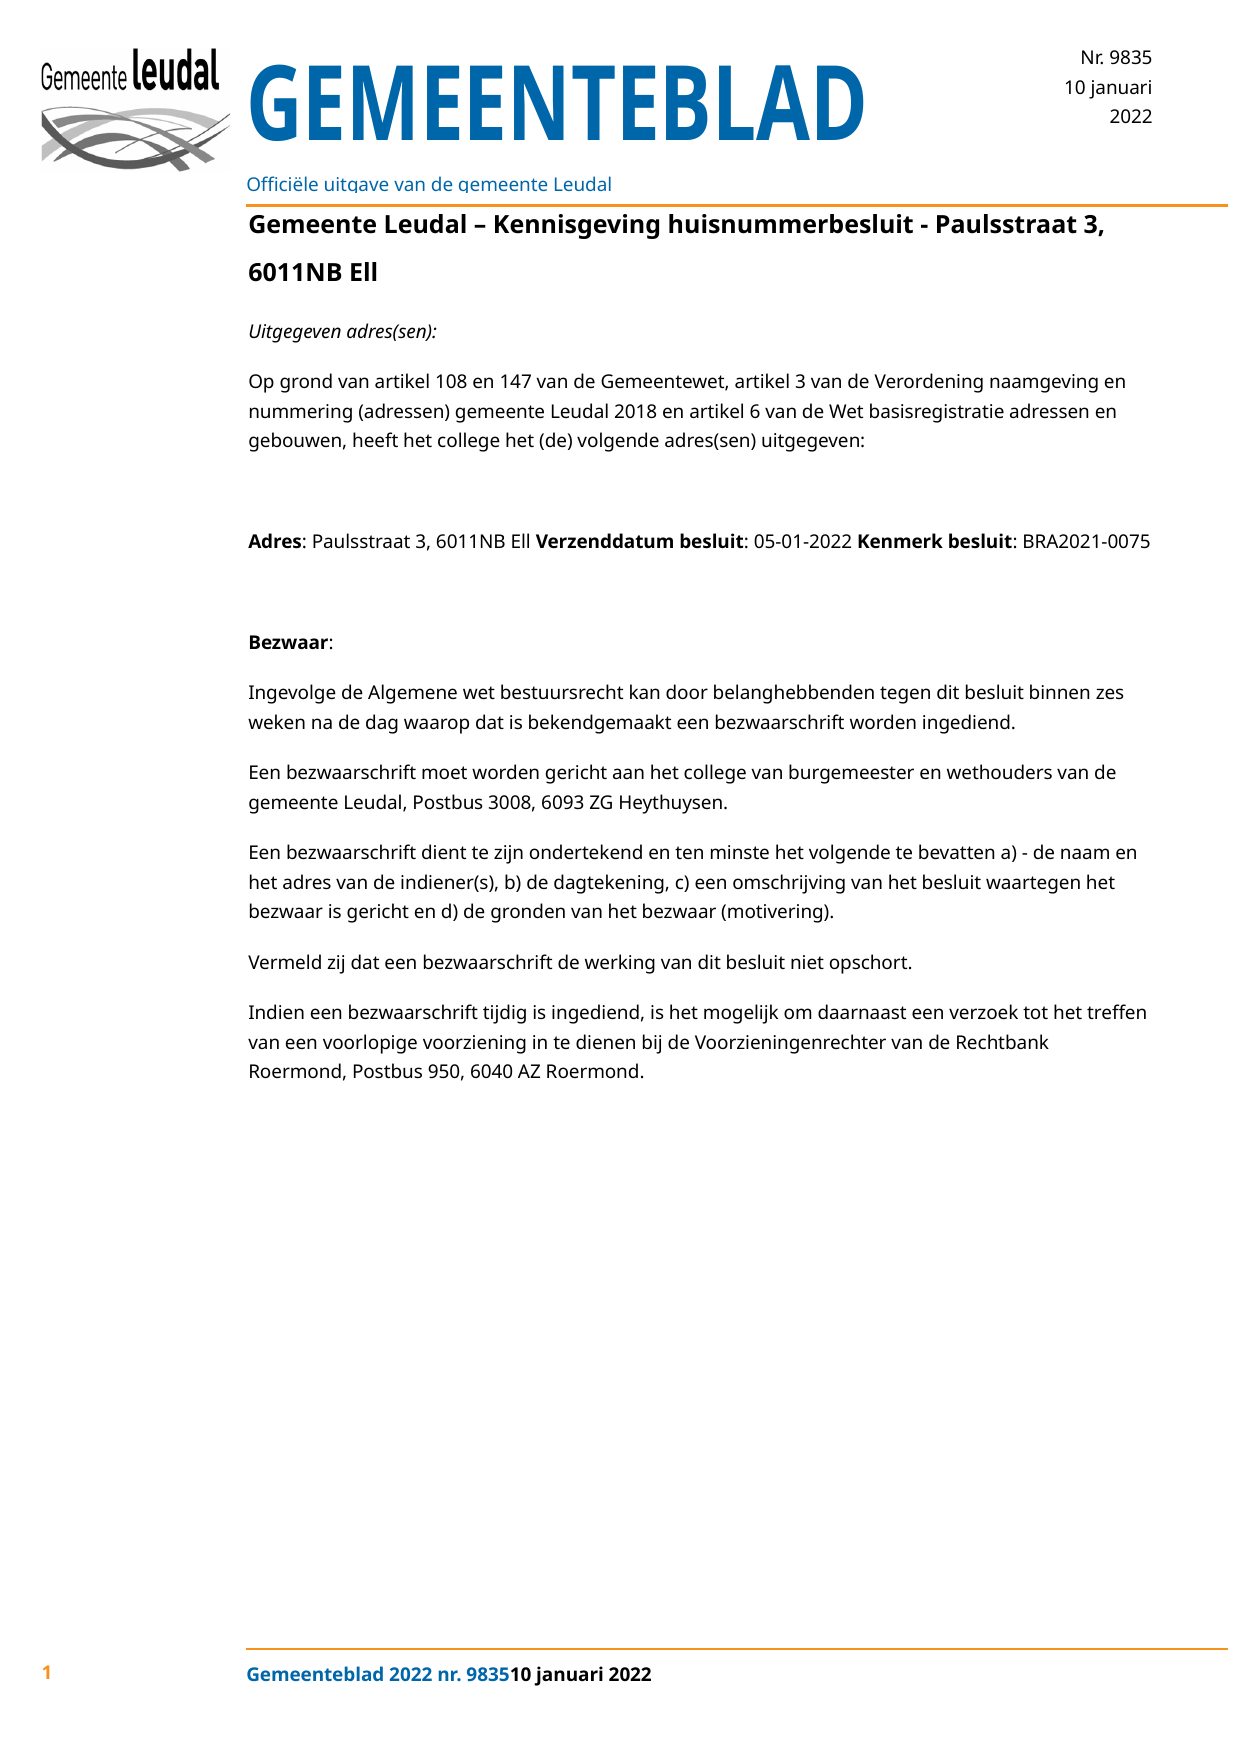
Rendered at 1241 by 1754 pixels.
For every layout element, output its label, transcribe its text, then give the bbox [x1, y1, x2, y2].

text Indien een bezwaarschrift tijdig is ingediend, is het mogelijk om daarnaast een verzoek tot het treffen van een voorlopige voorziening in te dienen bij de Voorzieningenrechter van de Rechtbank Roermond, Postbus 950, 6040 AZ Roermond. [248, 999, 1152, 1084]
text Vermeld zij dat een bezwaarschrift de werking van dit besluit niet opschort. [248, 949, 1152, 975]
picture [41, 47, 231, 172]
text Op grond van artikel 108 en 147 van de Gemeentewet, artikel 3 van de Verordening naamgeving en nummering (adressen) gemeente Leudal 2018 en artikel 6 van de Wet basisregistratie adressen en gebouwen, heeft het college het (de) volgende adres(sen) uitgegeven: [248, 368, 1152, 453]
text Ingevolge de Algemene wet bestuursrecht kan door belanghebbenden tegen dit besluit binnen zes weken na de dag waarop dat is bekendgemaakt een bezwaarschrift worden ingediend. [248, 679, 1152, 735]
text Bezwaar: [248, 629, 1152, 655]
text Adres: Paulsstraat 3, 6011NB Ell Verzenddatum besluit: 05-01-2022 Kenmerk besluit: BRA2021-0075 [248, 528, 1152, 554]
text Uitgegeven adres(sen): [248, 318, 1152, 344]
text Een bezwaarschrift dient te zijn ondertekend en ten minste het volgende te bevatten a) - de naam en het adres van de indiener(s), b) de dagtekening, c) een omschrijving van het besluit waartegen het bezwaar is gericht en d) de gronden van het bezwaar (motivering). [248, 839, 1152, 924]
text Een bezwaarschrift moet worden gericht aan het college van burgemeester en wethouders van de gemeente Leudal, Postbus 3008, 6093 ZG Heythuysen. [248, 759, 1152, 815]
text Gemeente Leudal – Kennisgeving huisnummerbesluit - Paulsstraat 3, 6011NB Ell [248, 207, 1152, 288]
